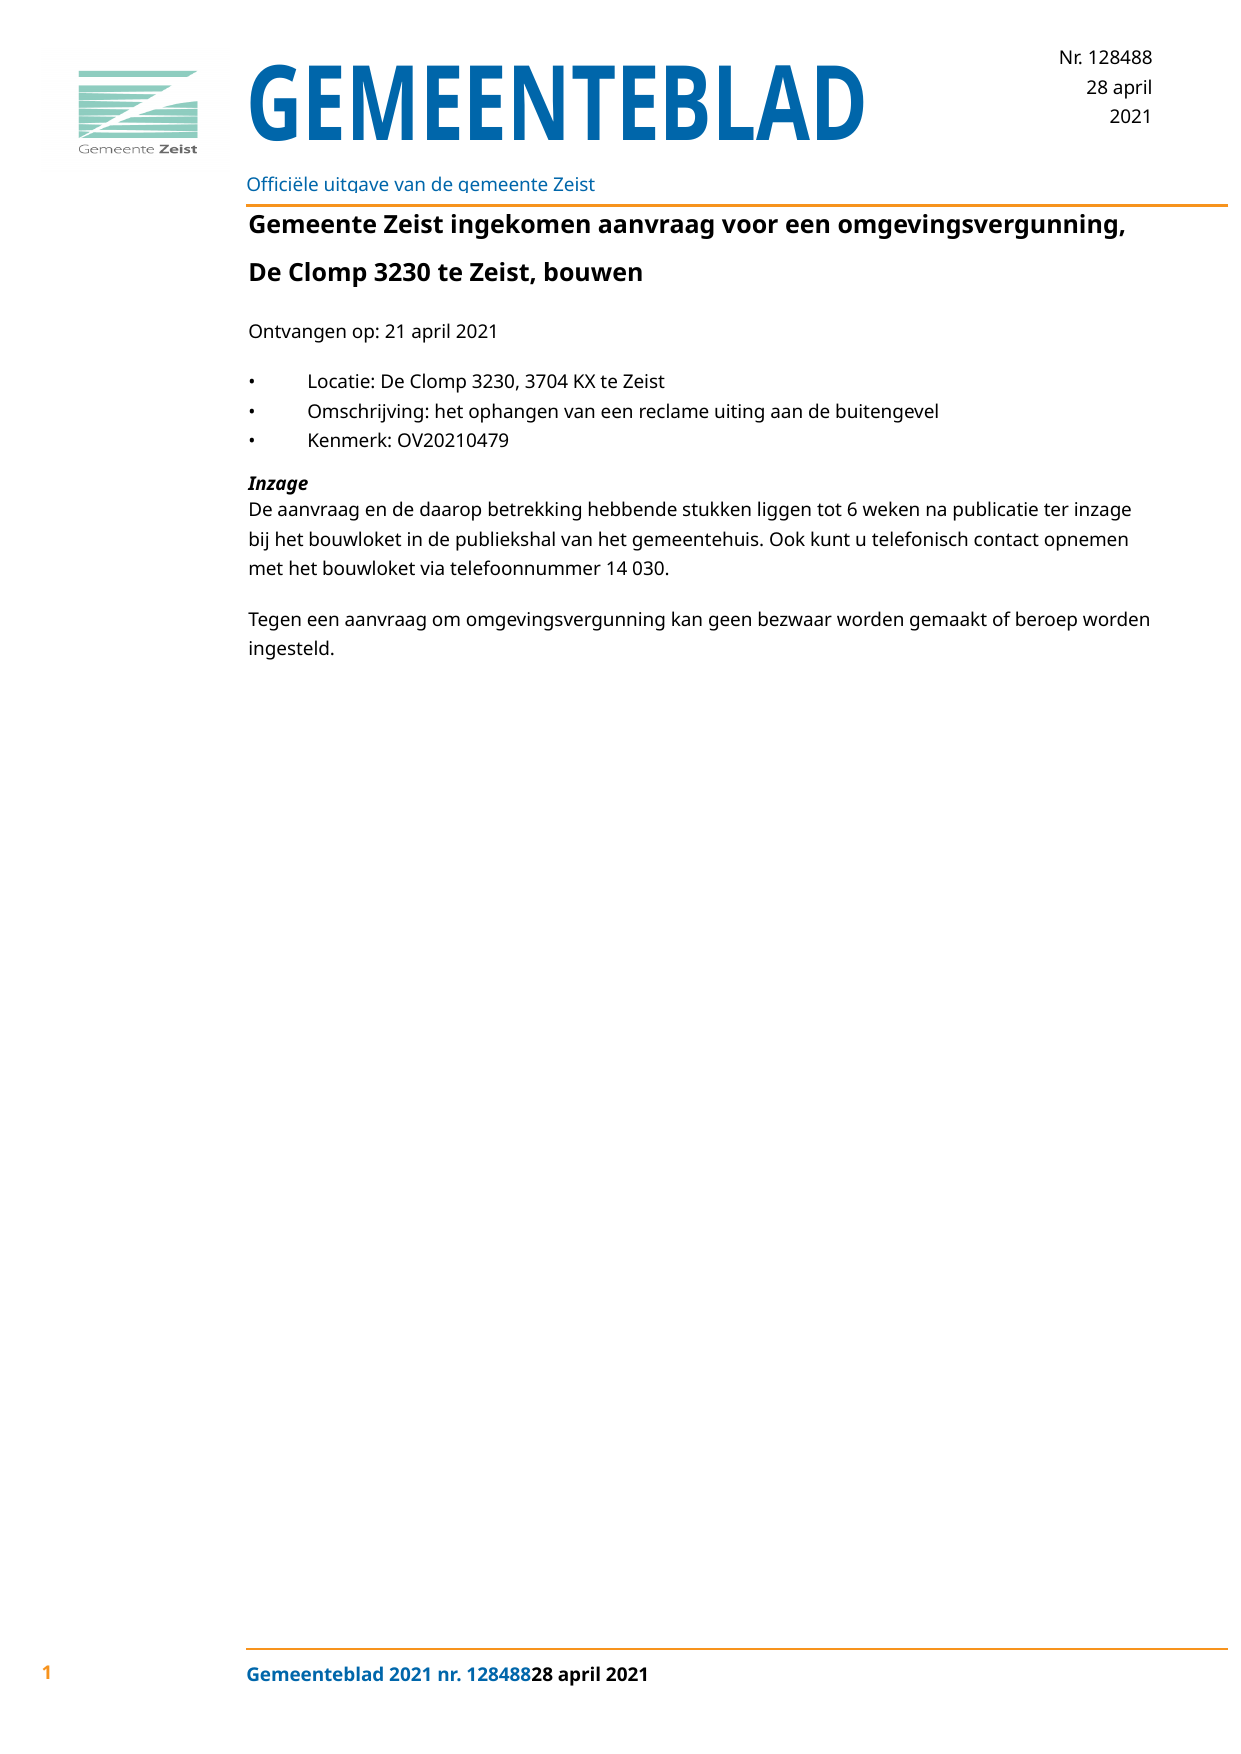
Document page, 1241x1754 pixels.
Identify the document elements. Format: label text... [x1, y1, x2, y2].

list Locatie: De Clomp 3230, 3704 KX te Zeist [248, 368, 1152, 394]
text De aanvraag en de daarop betrekking hebbende stukken liggen tot 6 weken na publicatie ter inzage bij het bouwloket in de publiekshal van het gemeentehuis. Ook kunt u telefonisch contact opnemen met het bouwloket via telefoonnummer 14 030. [248, 496, 1152, 581]
text Ontvangen op: 21 april 2021 [248, 318, 1152, 344]
picture [41, 47, 231, 172]
list Kenmerk: OV20210479 [248, 427, 1152, 453]
list Omschrijving: het ophangen van een reclame uiting aan de buitengevel [248, 398, 1152, 424]
text Inzage [248, 471, 1152, 496]
text Gemeente Zeist ingekomen aanvraag voor een omgevingsvergunning, De Clomp 3230 te Zeist, bouwen [248, 207, 1152, 288]
text Tegen een aanvraag om omgevingsvergunning kan geen bezwaar worden gemaakt of beroep worden ingesteld. [248, 606, 1152, 661]
